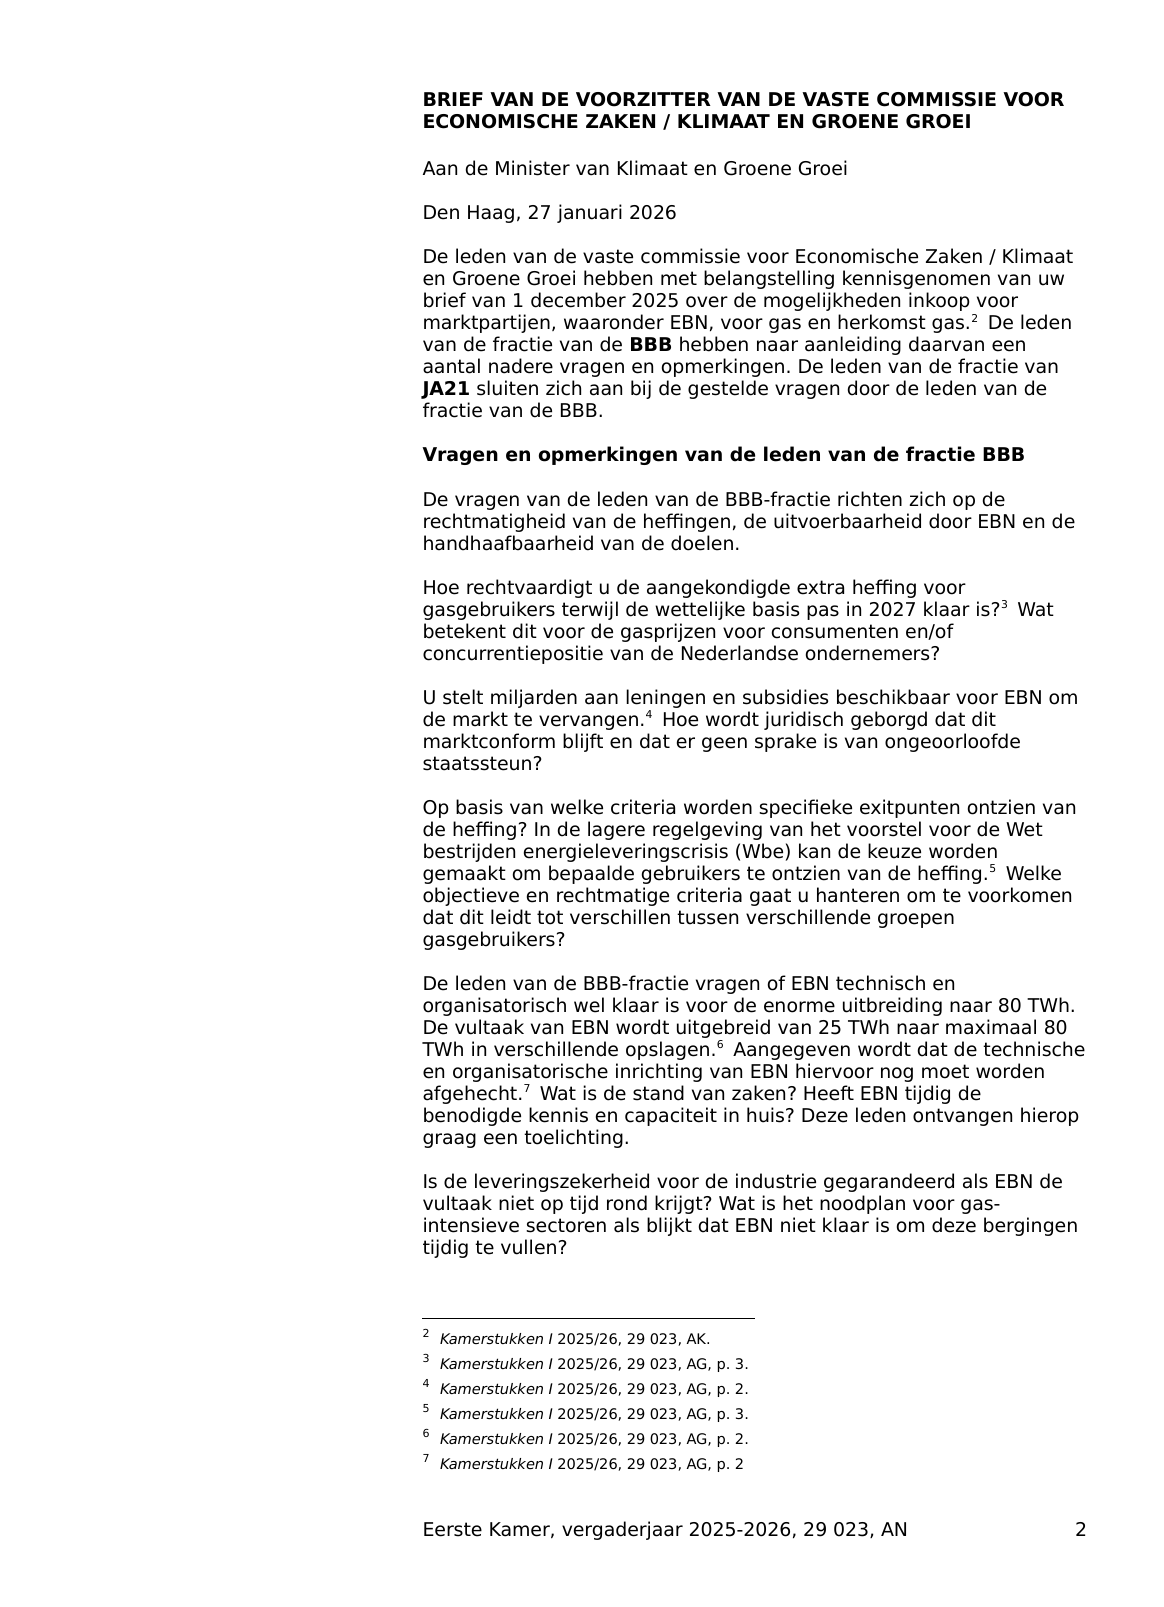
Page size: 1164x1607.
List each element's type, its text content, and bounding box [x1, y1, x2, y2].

text Kamerstukken I 2025/26, 29 023, AG, p. 2 [422, 1452, 1087, 1474]
text Hoe rechtvaardigt u de aangekondigde extra heffing voor gasgebruikers terwijl de wettelijke basis pas in 2027 klaar is? Wat betekent dit voor de gasprijzen voor consumenten en/of concurrentiepositie van de Nederlandse ondernemers? [422, 577, 1087, 664]
text Kamerstukken I 2025/26, 29 023, AG, p. 2. [422, 1427, 1087, 1449]
text Den Haag, 27 januari 2026 [422, 202, 1087, 224]
text U stelt miljarden aan leningen en subsidies beschikbaar voor EBN om de markt te vervangen. Hoe wordt juridisch geborgd dat dit marktconform blijft en dat er geen sprake is van ongeoorloofde staatssteun? [422, 687, 1087, 775]
text Kamerstukken I 2025/26, 29 023, AG, p. 3. [422, 1352, 1087, 1374]
text De vragen van de leden van de BBB-fractie richten zich op de rechtmatigheid van de heffingen, de uitvoerbaarheid door EBN en de handhaafbaarheid van de doelen. [422, 488, 1087, 554]
text Kamerstukken I 2025/26, 29 023, AG, p. 2. [422, 1377, 1087, 1399]
text Is de leveringszekerheid voor de industrie gegarandeerd als EBN de vultaak niet op tijd rond krijgt? Wat is het noodplan voor gas-intensieve sectoren als blijkt dat EBN niet klaar is om deze bergingen tijdig te vullen? [422, 1171, 1087, 1259]
subtitle BRIEF VAN DE VOORZITTER VAN DE VASTE COMMISSIE VOOR ECONOMISCHE ZAKEN / KLIMAAT EN GROENE GROEI [422, 89, 1087, 133]
text Kamerstukken I 2025/26, 29 023, AG, p. 3. [422, 1402, 1087, 1424]
text Kamerstukken I 2025/26, 29 023, AK. [422, 1327, 1087, 1349]
subtitle Vragen en opmerkingen van de leden van de fractie BBB [422, 444, 1087, 466]
text Aan de Minister van Klimaat en Groene Groei [422, 158, 1087, 180]
text Op basis van welke criteria worden specifieke exitpunten ontzien van de heffing? In de lagere regelgeving van het voorstel voor de Wet bestrijden energieleveringscrisis (Wbe) kan de keuze worden gemaakt om bepaalde gebruikers te ontzien van de heffing. Welke objectieve en rechtmatige criteria gaat u hanteren om te voorkomen dat dit leidt tot verschillen tussen verschillende groepen gasgebruikers? [422, 797, 1087, 951]
text De leden van de vaste commissie voor Economische Zaken / Klimaat en Groene Groei hebben met belangstelling kennisgenomen van uw brief van 1 december 2025 over de mogelijkheden inkoop voor marktpartijen, waaronder EBN, voor gas en herkomst gas. De leden van de fractie van de BBB hebben naar aanleiding daarvan een aantal nadere vragen en opmerkingen. De leden van de fractie van JA21 sluiten zich aan bij de gestelde vragen door de leden van de fractie van de BBB. [422, 246, 1087, 422]
text De leden van de BBB-fractie vragen of EBN technisch en organisatorisch wel klaar is voor de enorme uitbreiding naar 80 TWh. De vultaak van EBN wordt uitgebreid van 25 TWh naar maximaal 80 TWh in verschillende opslagen. Aangegeven wordt dat de technische en organisatorische inrichting van EBN hiervoor nog moet worden afgehecht. Wat is de stand van zaken? Heeft EBN tijdig de benodigde kennis en capaciteit in huis? Deze leden ontvangen hierop graag een toelichting. [422, 973, 1087, 1149]
